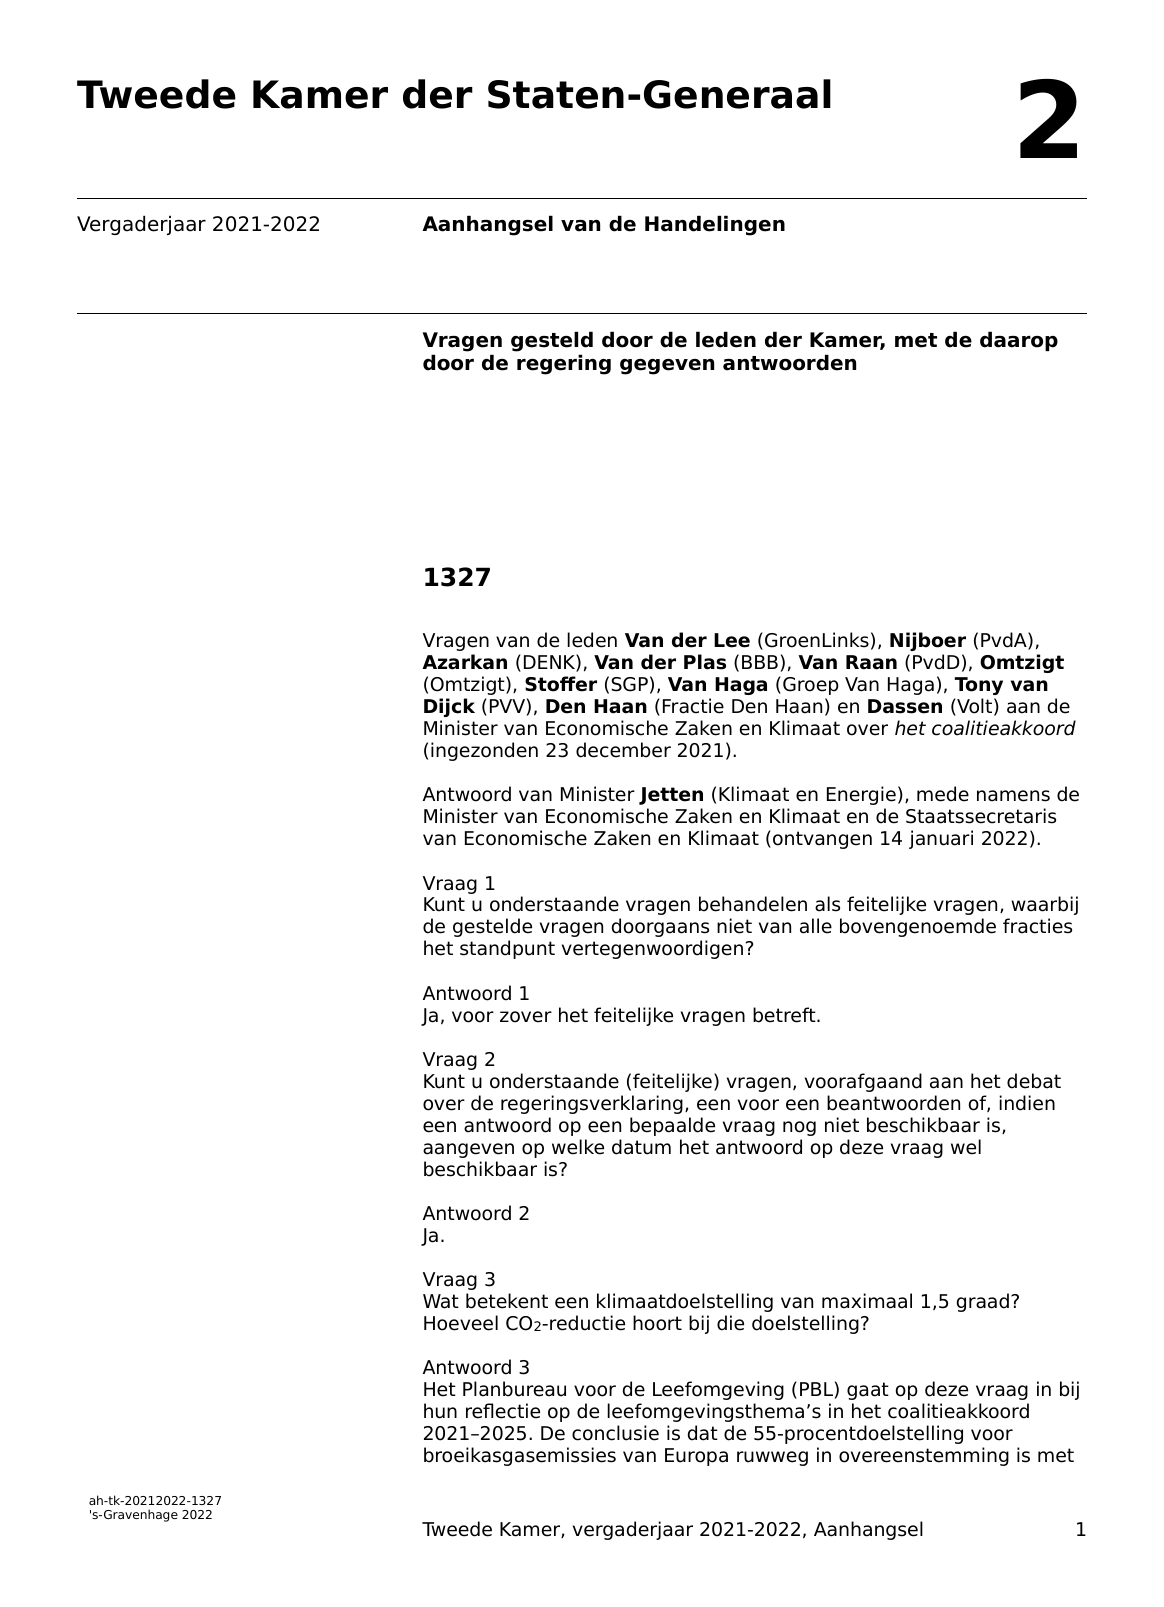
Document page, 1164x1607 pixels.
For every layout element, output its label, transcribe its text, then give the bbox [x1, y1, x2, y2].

text Wat betekent een klimaatdoelstelling van maximaal 1,5 graad? Hoeveel CO2-reductie hoort bij die doelstelling? [422, 1291, 1087, 1335]
table_cell Aanhangsel van de Handelingen [422, 199, 1087, 313]
text Antwoord 3 [422, 1357, 1087, 1379]
text Vragen van de leden Van der Lee (GroenLinks), Nijboer (PvdA), Azarkan (DENK), Van der Plas (BBB), Van Raan (PvdD), Omtzigt (Omtzigt), Stoffer (SGP), Van Haga (Groep Van Haga), Tony van Dijck (PVV), Den Haan (Fractie Den Haan) en Dassen (Volt) aan de Minister van Economische Zaken en Klimaat over het coalitieakkoord (ingezonden 23 december 2021). [422, 630, 1087, 762]
text Ja, voor zover het feitelijke vragen betreft. [422, 1004, 1087, 1026]
text Kunt u onderstaande (feitelijke) vragen, voorafgaand aan het debat over de regeringsverklaring, een voor een beantwoorden of, indien een antwoord op een bepaalde vraag nog niet beschikbaar is, aangeven op welke datum het antwoord op deze vraag wel beschikbaar is? [422, 1071, 1087, 1181]
text Vraag 1 [422, 872, 1087, 894]
text Antwoord van Minister Jetten (Klimaat en Energie), mede namens de Minister van Economische Zaken en Klimaat en de Staatssecretaris van Economische Zaken en Klimaat (ontvangen 14 januari 2022). [422, 784, 1087, 850]
text Vraag 2 [422, 1049, 1087, 1071]
text 1327 [422, 563, 1087, 592]
text 's-Gravenhage 2022 [88, 1508, 323, 1522]
text Het Planbureau voor de Leefomgeving (PBL) gaat op deze vraag in bij hun reflectie op de leefomgevingsthema’s in het coalitieakkoord 2021–2025. De conclusie is dat de 55-procentdoelstelling voor broeikasgasemissies van Europa ruwweg in overeenstemming is met [422, 1379, 1087, 1467]
text Vraag 3 [422, 1269, 1087, 1291]
text Antwoord 2 [422, 1203, 1087, 1225]
text ah-tk-20212022-1327 [88, 1494, 323, 1508]
text Antwoord 1 [422, 982, 1087, 1004]
table_cell Vergaderjaar 2021-2022 [77, 199, 422, 313]
text Kunt u onderstaande vragen behandelen als feitelijke vragen, waarbij de gestelde vragen doorgaans niet van alle bovengenoemde fracties het standpunt vertegenwoordigen? [422, 894, 1087, 960]
text Ja. [422, 1225, 1087, 1247]
table_header 2 [886, 59, 1087, 198]
table_cell Vragen gesteld door de leden der Kamer, met de daarop door de regering gegeven antwoorden [422, 314, 1087, 375]
table_header Tweede Kamer der Staten-Generaal [77, 59, 886, 198]
table_cell [77, 314, 422, 375]
